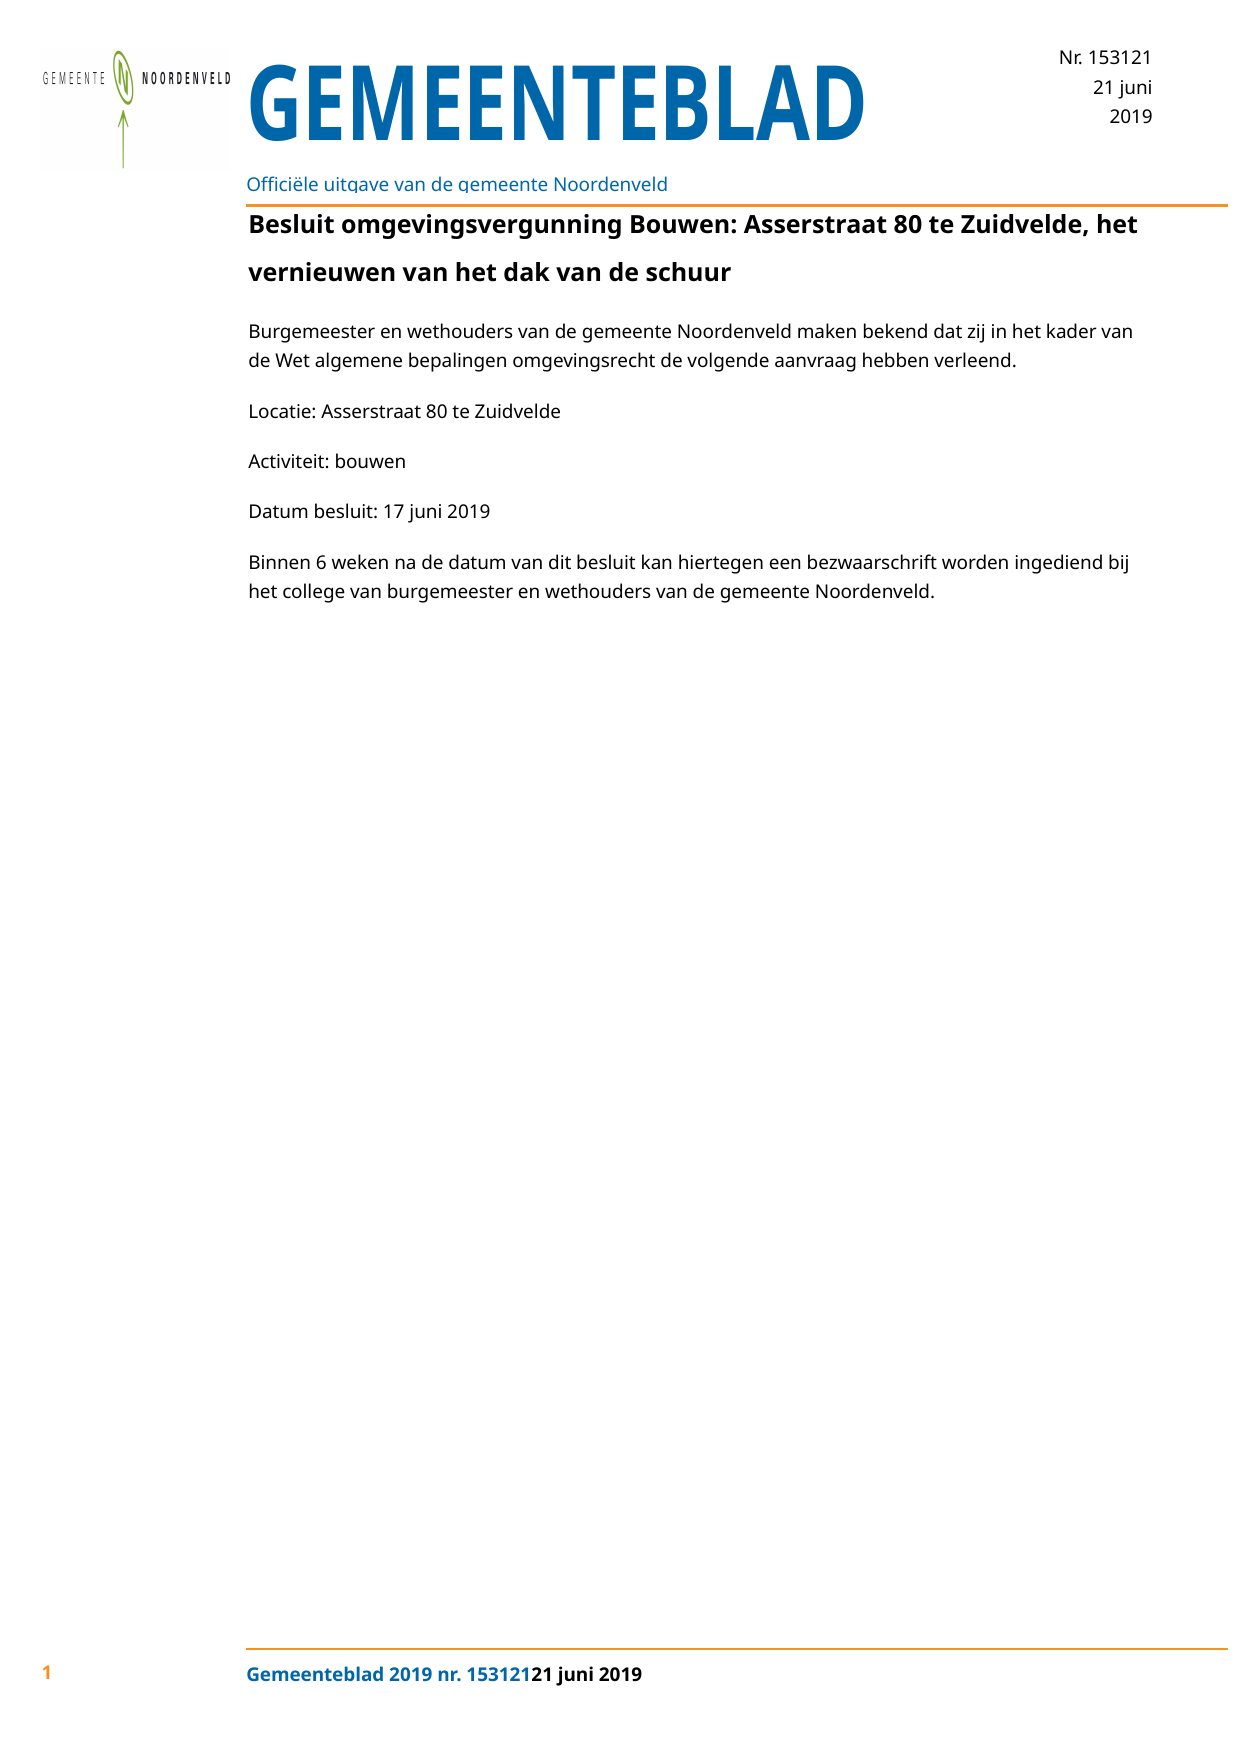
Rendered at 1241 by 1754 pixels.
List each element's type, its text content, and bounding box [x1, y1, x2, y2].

text Besluit omgevingsvergunning Bouwen: Asserstraat 80 te Zuidvelde, het vernieuwen van het dak van de schuur [248, 207, 1152, 288]
text Activiteit: bouwen [248, 448, 1152, 474]
text Burgemeester en wethouders van de gemeente Noordenveld maken bekend dat zij in het kader van de Wet algemene bepalingen omgevingsrecht de volgende aanvraag hebben verleend. [248, 318, 1152, 373]
text Datum besluit: 17 juni 2019 [248, 499, 1152, 524]
text Binnen 6 weken na de datum van dit besluit kan hiertegen een bezwaarschrift worden ingediend bij het college van burgemeester en wethouders van de gemeente Noordenveld. [248, 549, 1152, 604]
text Locatie: Asserstraat 80 te Zuidvelde [248, 398, 1152, 424]
picture [41, 47, 231, 172]
